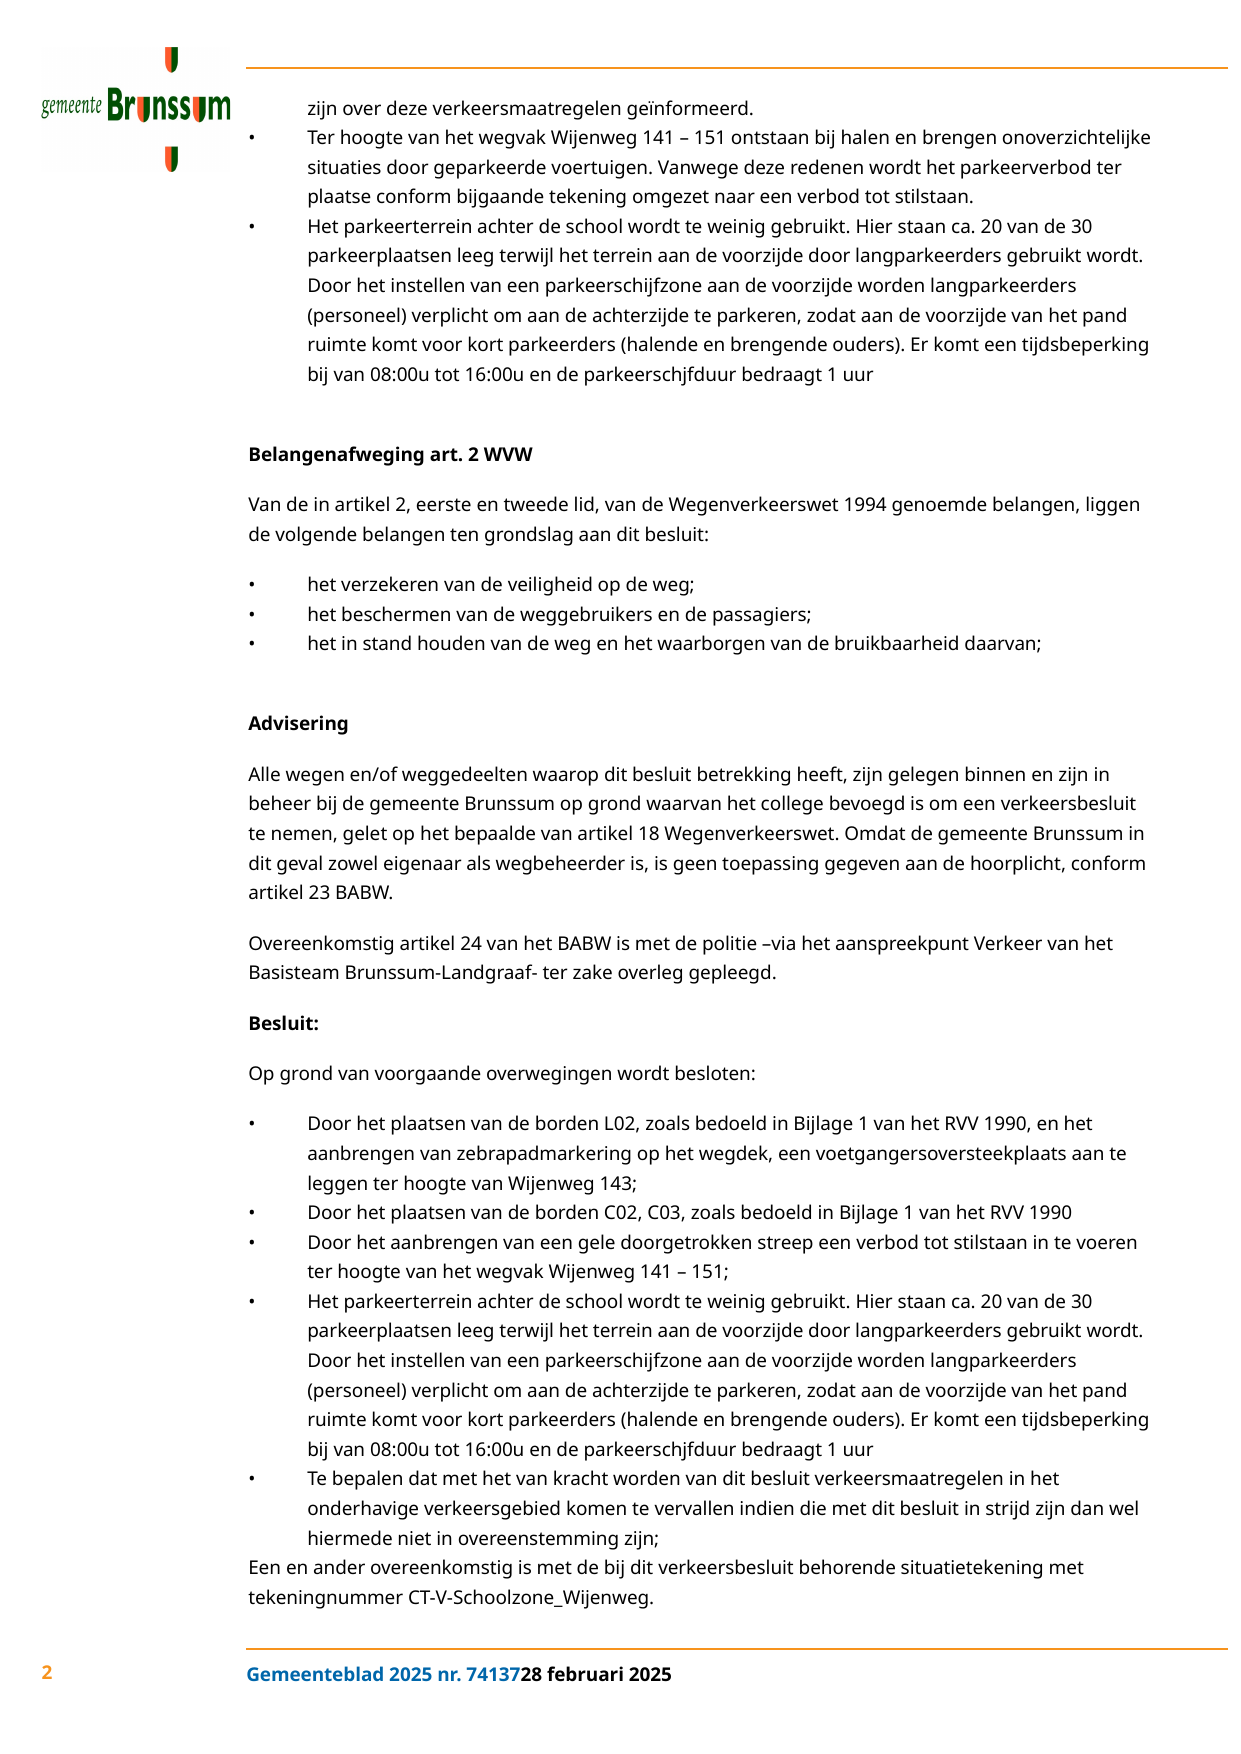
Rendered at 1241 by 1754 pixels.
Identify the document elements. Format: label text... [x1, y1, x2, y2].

text Overeenkomstig artikel 24 van het BABW is met de politie –via het aanspreekpunt Verkeer van het Basisteam Brunssum-Landgraaf- ter zake overleg gepleegd. [248, 930, 1152, 985]
text Van de in artikel 2, eerste en tweede lid, van de Wegenverkeerswet 1994 genoemde belangen, liggen de volgende belangen ten grondslag aan dit besluit: [248, 491, 1152, 547]
list zijn over deze verkeersmaatregelen geïnformeerd. [248, 95, 1152, 121]
text Een en ander overeenkomstig is met de bij dit verkeersbesluit behorende situatietekening met tekeningnummer CT-V-Schoolzone_Wijenweg. [248, 1554, 1152, 1610]
list Door het plaatsen van de borden C02, C03, zoals bedoeld in Bijlage 1 van het RVV 1990 [248, 1199, 1152, 1225]
list Te bepalen dat met het van kracht worden van dit besluit verkeersmaatregelen in het onderhavige verkeersgebied komen te vervallen indien die met dit besluit in strijd zijn dan wel hiermede niet in overeenstemming zijn; [248, 1466, 1152, 1551]
list het beschermen van de weggebruikers en de passagiers; [248, 601, 1152, 627]
list Het parkeerterrein achter de school wordt te weinig gebruikt. Hier staan ca. 20 van de 30 parkeerplaatsen leeg terwijl het terrein aan de voorzijde door langparkeerders gebruikt wordt. Door het instellen van een parkeerschijfzone aan de voorzijde worden langparkeerders (personeel) verplicht om aan de achterzijde te parkeren, zodat aan de voorzijde van het pand ruimte komt voor kort parkeerders (halende en brengende ouders). Er komt een tijdsbeperking bij van 08:00u tot 16:00u en de parkeerschjfduur bedraagt 1 uur [248, 1288, 1152, 1462]
list het in stand houden van de weg en het waarborgen van de bruikbaarheid daarvan; [248, 631, 1152, 656]
list Door het aanbrengen van een gele doorgetrokken streep een verbod tot stilstaan in te voeren ter hoogte van het wegvak Wijenweg 141 – 151; [248, 1229, 1152, 1284]
list Ter hoogte van het wegvak Wijenweg 141 – 151 ontstaan bij halen en brengen onoverzichtelijke situaties door geparkeerde voertuigen. Vanwege deze redenen wordt het parkeerverbod ter plaatse conform bijgaande tekening omgezet naar een verbod tot stilstaan. [248, 124, 1152, 209]
list Door het plaatsen van de borden L02, zoals bedoeld in Bijlage 1 van het RVV 1990, en het aanbrengen van zebrapadmarkering op het wegdek, een voetgangersoversteekplaats aan te leggen ter hoogte van Wijenweg 143; [248, 1111, 1152, 1196]
text Op grond van voorgaande overwegingen wordt besloten: [248, 1060, 1152, 1086]
text Advisering [248, 711, 1152, 736]
text Alle wegen en/of weggedeelten waarop dit besluit betrekking heeft, zijn gelegen binnen en zijn in beheer bij de gemeente Brunssum op grond waarvan het college bevoegd is om een verkeersbesluit te nemen, gelet op het bepaalde van artikel 18 Wegenverkeerswet. Omdat de gemeente Brunssum in dit geval zowel eigenaar als wegbeheerder is, is geen toepassing gegeven aan de hoorplicht, conform artikel 23 BABW. [248, 761, 1152, 905]
list Het parkeerterrein achter de school wordt te weinig gebruikt. Hier staan ca. 20 van de 30 parkeerplaatsen leeg terwijl het terrein aan de voorzijde door langparkeerders gebruikt wordt. Door het instellen van een parkeerschijfzone aan de voorzijde worden langparkeerders (personeel) verplicht om aan de achterzijde te parkeren, zodat aan de voorzijde van het pand ruimte komt voor kort parkeerders (halende en brengende ouders). Er komt een tijdsbeperking bij van 08:00u tot 16:00u en de parkeerschjfduur bedraagt 1 uur [248, 213, 1152, 387]
list het verzekeren van de veiligheid op de weg; [248, 571, 1152, 597]
picture [41, 47, 231, 172]
text Belangenafweging art. 2 WVW [248, 441, 1152, 467]
text Besluit: [248, 1010, 1152, 1036]
